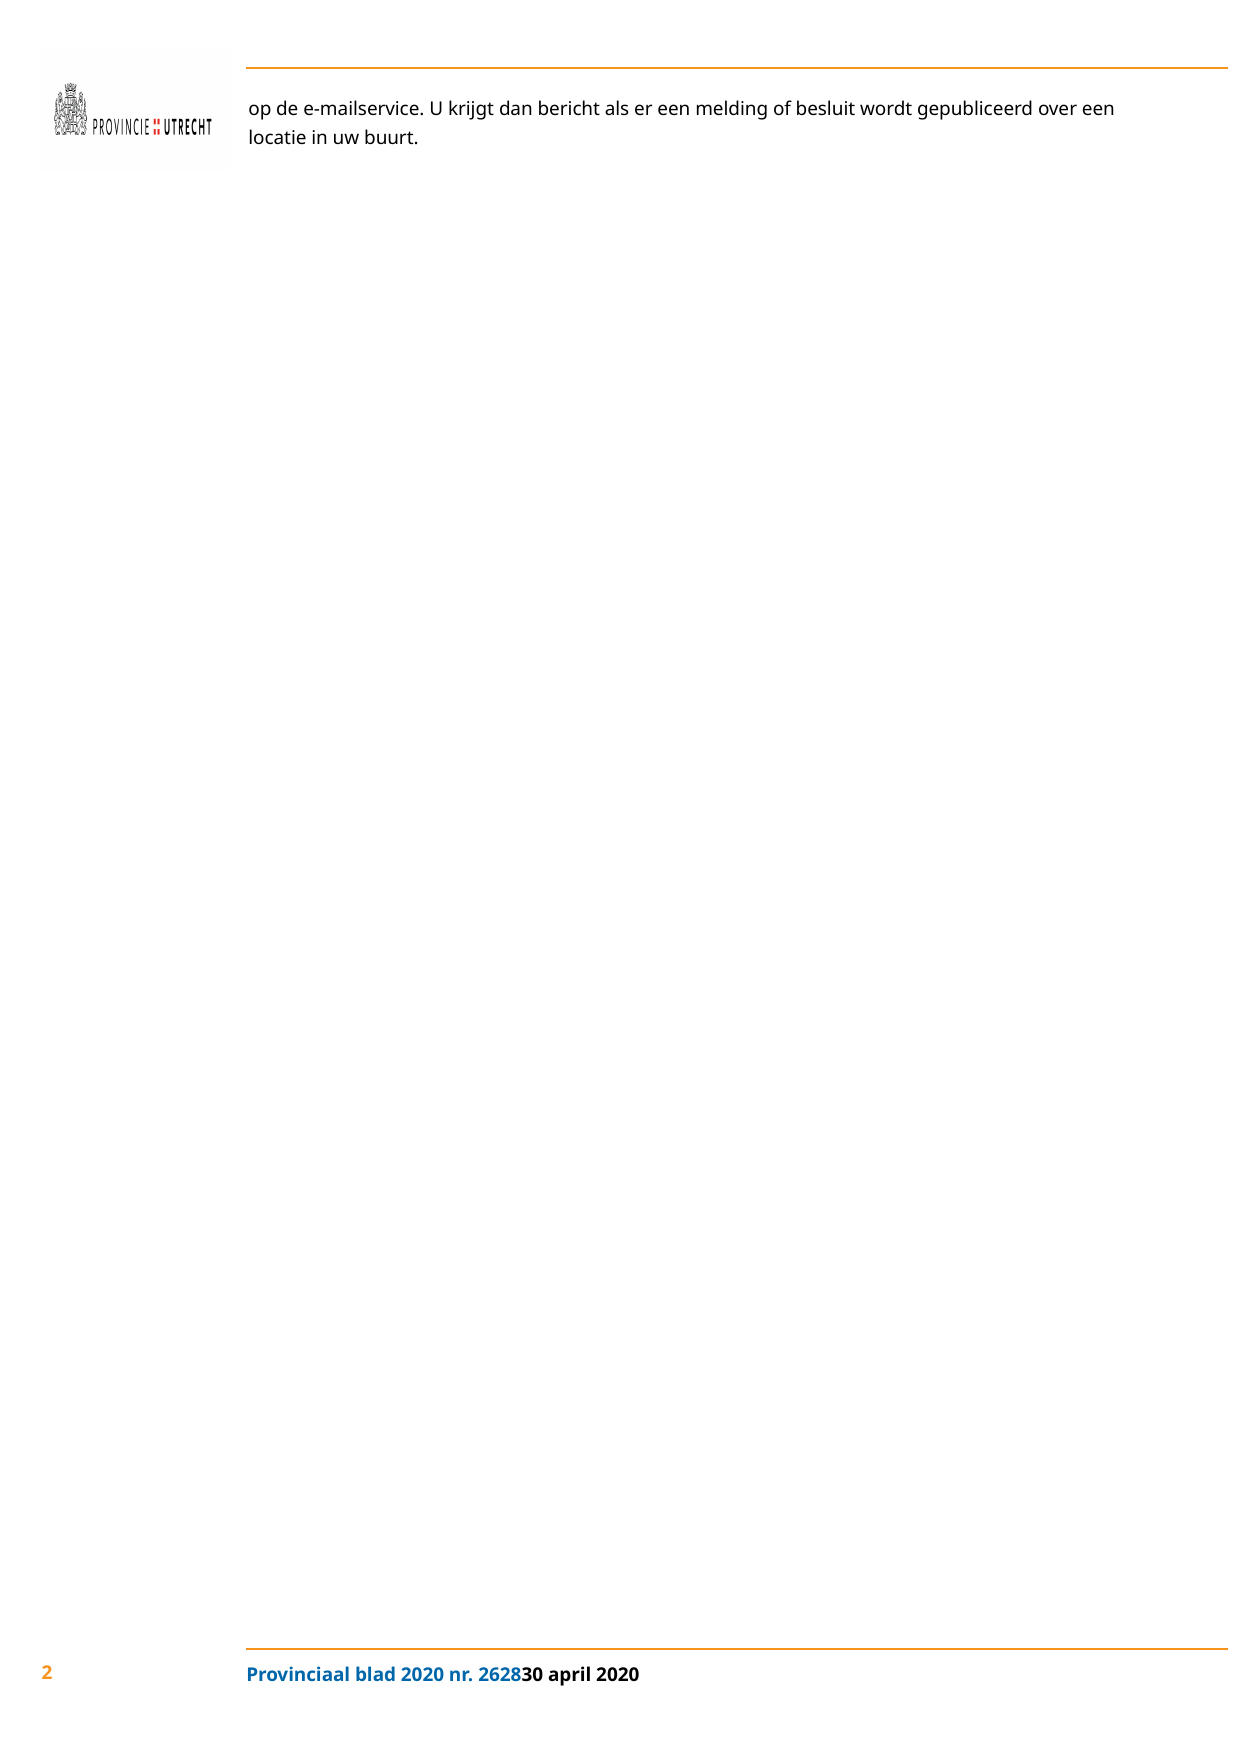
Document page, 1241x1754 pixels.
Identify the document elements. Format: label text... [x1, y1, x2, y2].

picture [41, 47, 231, 172]
text op de e-mailservice. U krijgt dan bericht als er een melding of besluit wordt gepubliceerd over een locatie in uw buurt. [248, 95, 1152, 150]
